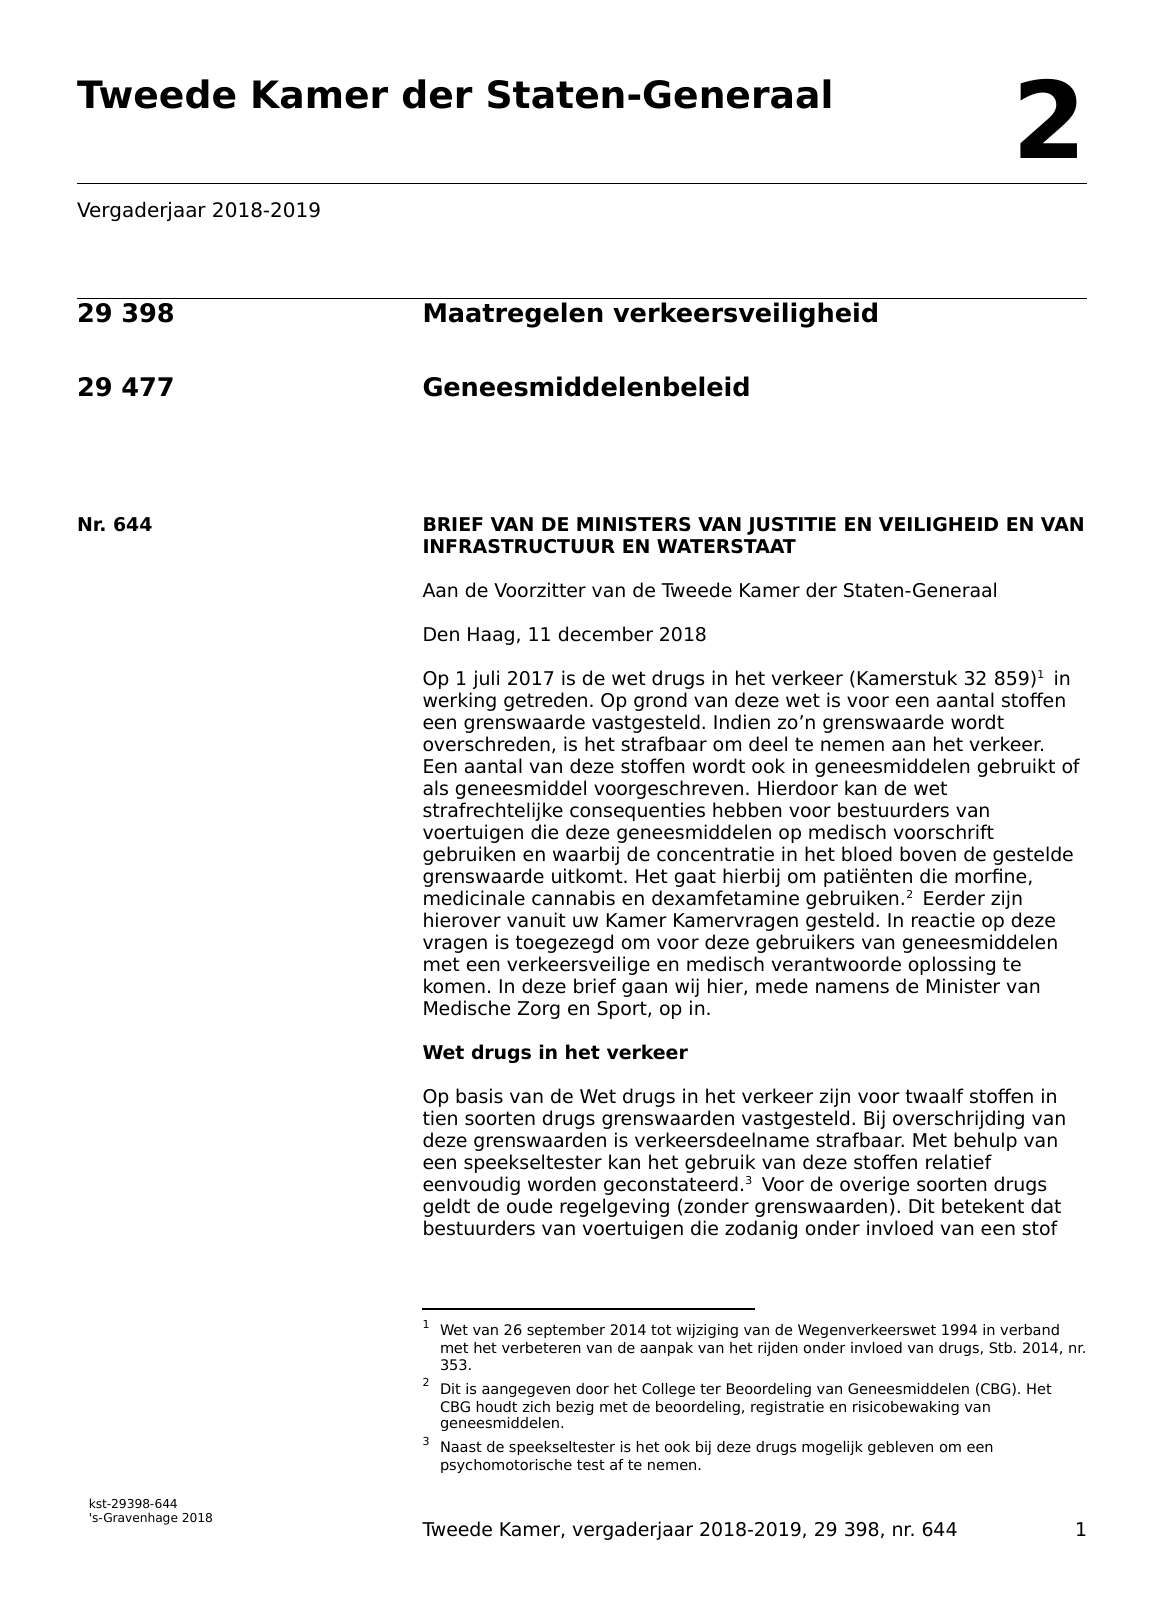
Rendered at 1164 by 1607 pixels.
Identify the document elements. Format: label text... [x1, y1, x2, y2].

text 's-Gravenhage 2018 [88, 1511, 323, 1525]
table_cell Vergaderjaar 2018-2019 [77, 184, 1087, 298]
text Op basis van de Wet drugs in het verkeer zijn voor twaalf stoffen in tien soorten drugs grenswaarden vastgesteld. Bij overschrijding van deze grenswaarden is verkeersdeelname strafbaar. Met behulp van een speekseltester kan het gebruik van deze stoffen relatief eenvoudig worden geconstateerd. Voor de overige soorten drugs geldt de oude regelgeving (zonder grenswaarden). Dit betekent dat bestuurders van voertuigen die zodanig onder invloed van een stof [422, 1086, 1087, 1240]
text Naast de speekseltester is het ook bij deze drugs mogelijk gebleven om een psychomotorische test af te nemen. [422, 1435, 1087, 1474]
table_header 2 [886, 59, 1087, 183]
text Aan de Voorzitter van de Tweede Kamer der Staten-Generaal [422, 580, 1087, 602]
text Op 1 juli 2017 is de wet drugs in het verkeer (Kamerstuk 32 859) in werking getreden. Op grond van deze wet is voor een aantal stoffen een grenswaarde vastgesteld. Indien zo’n grenswaarde wordt overschreden, is het strafbaar om deel te nemen aan het verkeer. Een aantal van deze stoffen wordt ook in geneesmiddelen gebruikt of als geneesmiddel voorgeschreven. Hierdoor kan de wet strafrechtelijke consequenties hebben voor bestuurders van voertuigen die deze geneesmiddelen op medisch voorschrift gebruiken en waarbij de concentratie in het bloed boven de gestelde grenswaarde uitkomt. Het gaat hierbij om patiënten die morfine, medicinale cannabis en dexamfetamine gebruiken. Eerder zijn hierover vanuit uw Kamer Kamervragen gesteld. In reactie op deze vragen is toegezegd om voor deze gebruikers van geneesmiddelen met een verkeersveilige en medisch verantwoorde oplossing te komen. In deze brief gaan wij hier, mede namens de Minister van Medische Zorg en Sport, op in. [422, 668, 1087, 1020]
text Dit is aangegeven door het College ter Beoordeling van Geneesmiddelen (CBG). Het CBG houdt zich bezig met de beoordeling, registratie en risicobewaking van geneesmiddelen. [422, 1377, 1087, 1432]
subtitle 29 477 Geneesmiddelenbeleid [77, 373, 1087, 403]
text Wet van 26 september 2014 tot wijziging van de Wegenverkeerswet 1994 in verband met het verbeteren van de aanpak van het rijden onder invloed van drugs, Stb. 2014, nr. 353. [422, 1318, 1087, 1374]
text kst-29398-644 [88, 1497, 323, 1511]
text Den Haag, 11 december 2018 [422, 624, 1087, 646]
subtitle 29 398 Maatregelen verkeersveiligheid [77, 299, 1087, 329]
subtitle Nr. 644 BRIEF VAN DE MINISTERS VAN JUSTITIE EN VEILIGHEID EN VAN INFRASTRUCTUUR EN WATERSTAAT [77, 514, 1087, 558]
table_header Tweede Kamer der Staten-Generaal [77, 59, 886, 183]
subtitle Wet drugs in het verkeer [422, 1042, 1087, 1064]
